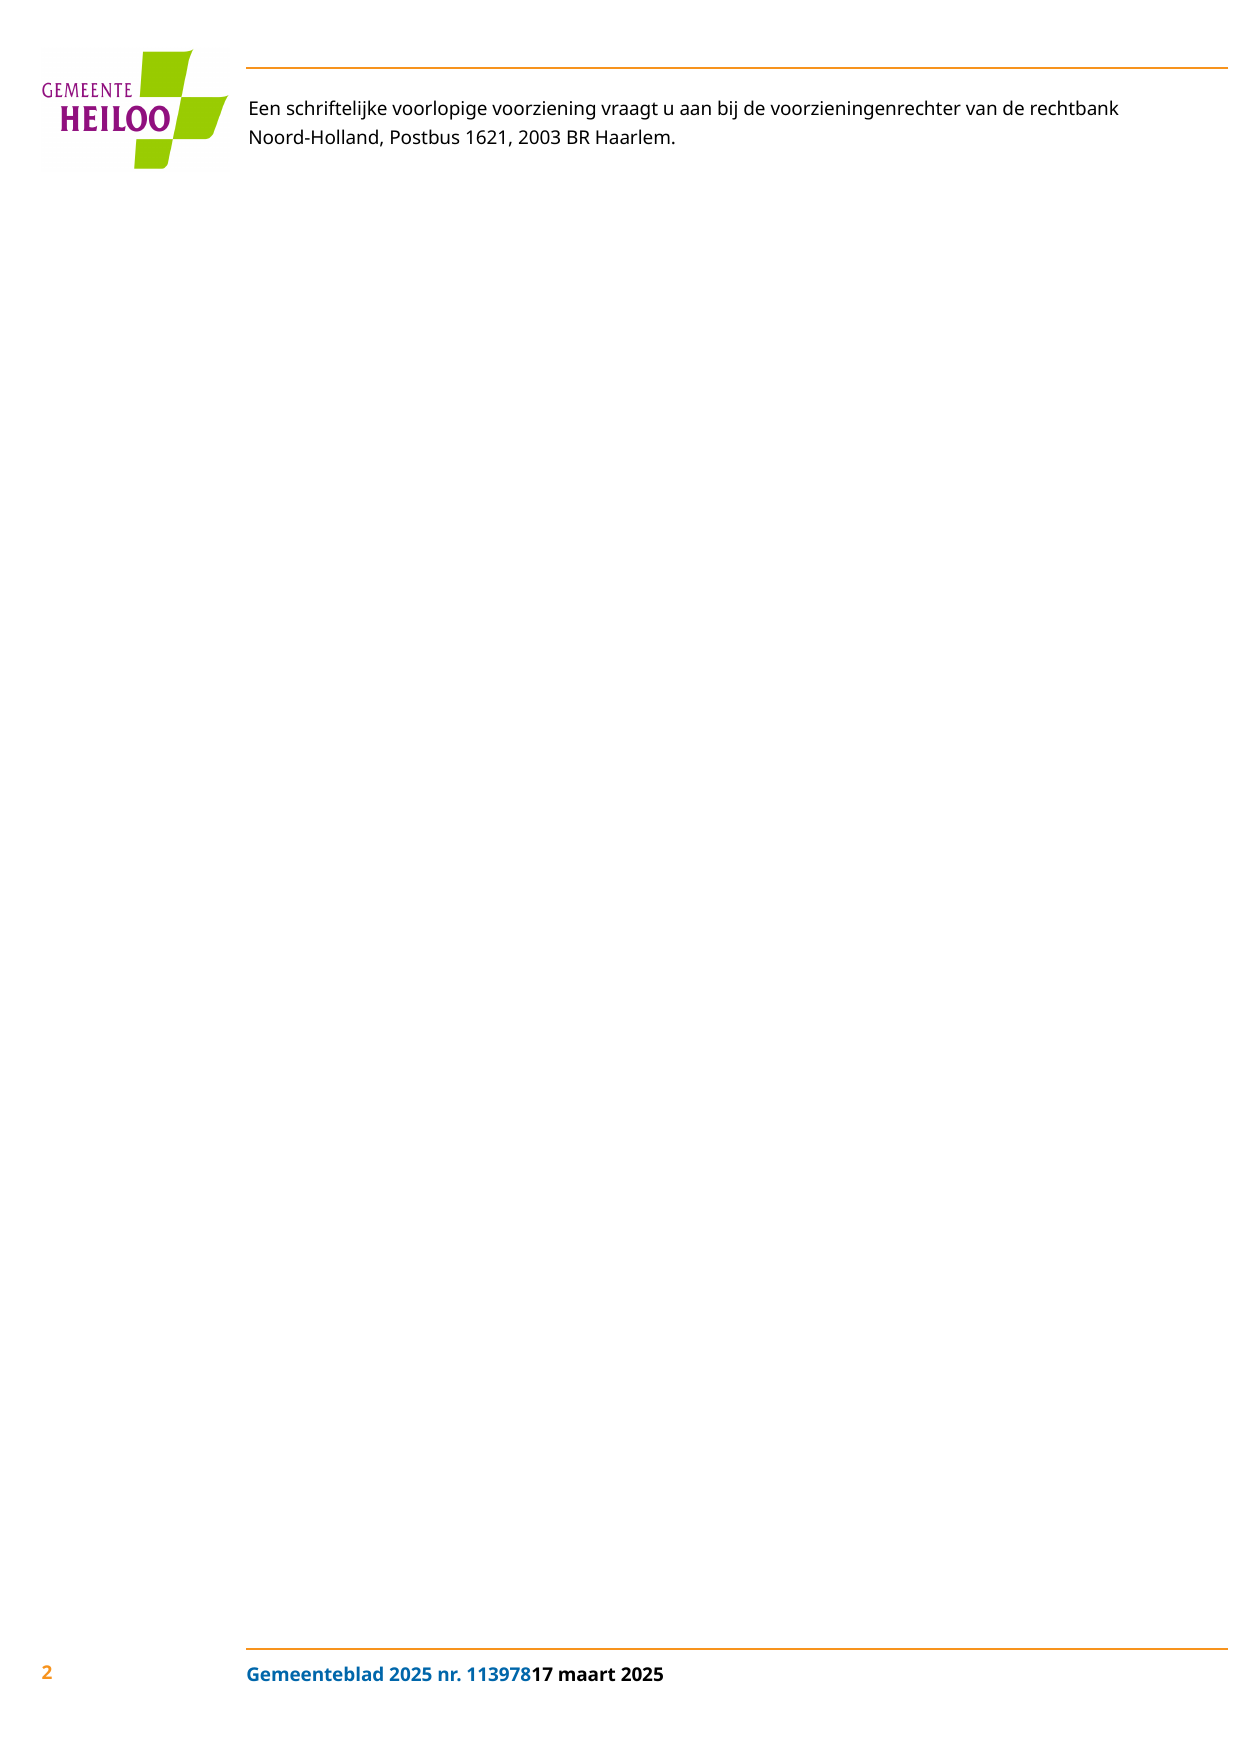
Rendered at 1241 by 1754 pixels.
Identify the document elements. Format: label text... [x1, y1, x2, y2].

picture [41, 47, 231, 172]
text Een schriftelijke voorlopige voorziening vraagt u aan bij de voorzieningenrechter van de rechtbank Noord-Holland, Postbus 1621, 2003 BR Haarlem. [248, 95, 1152, 150]
